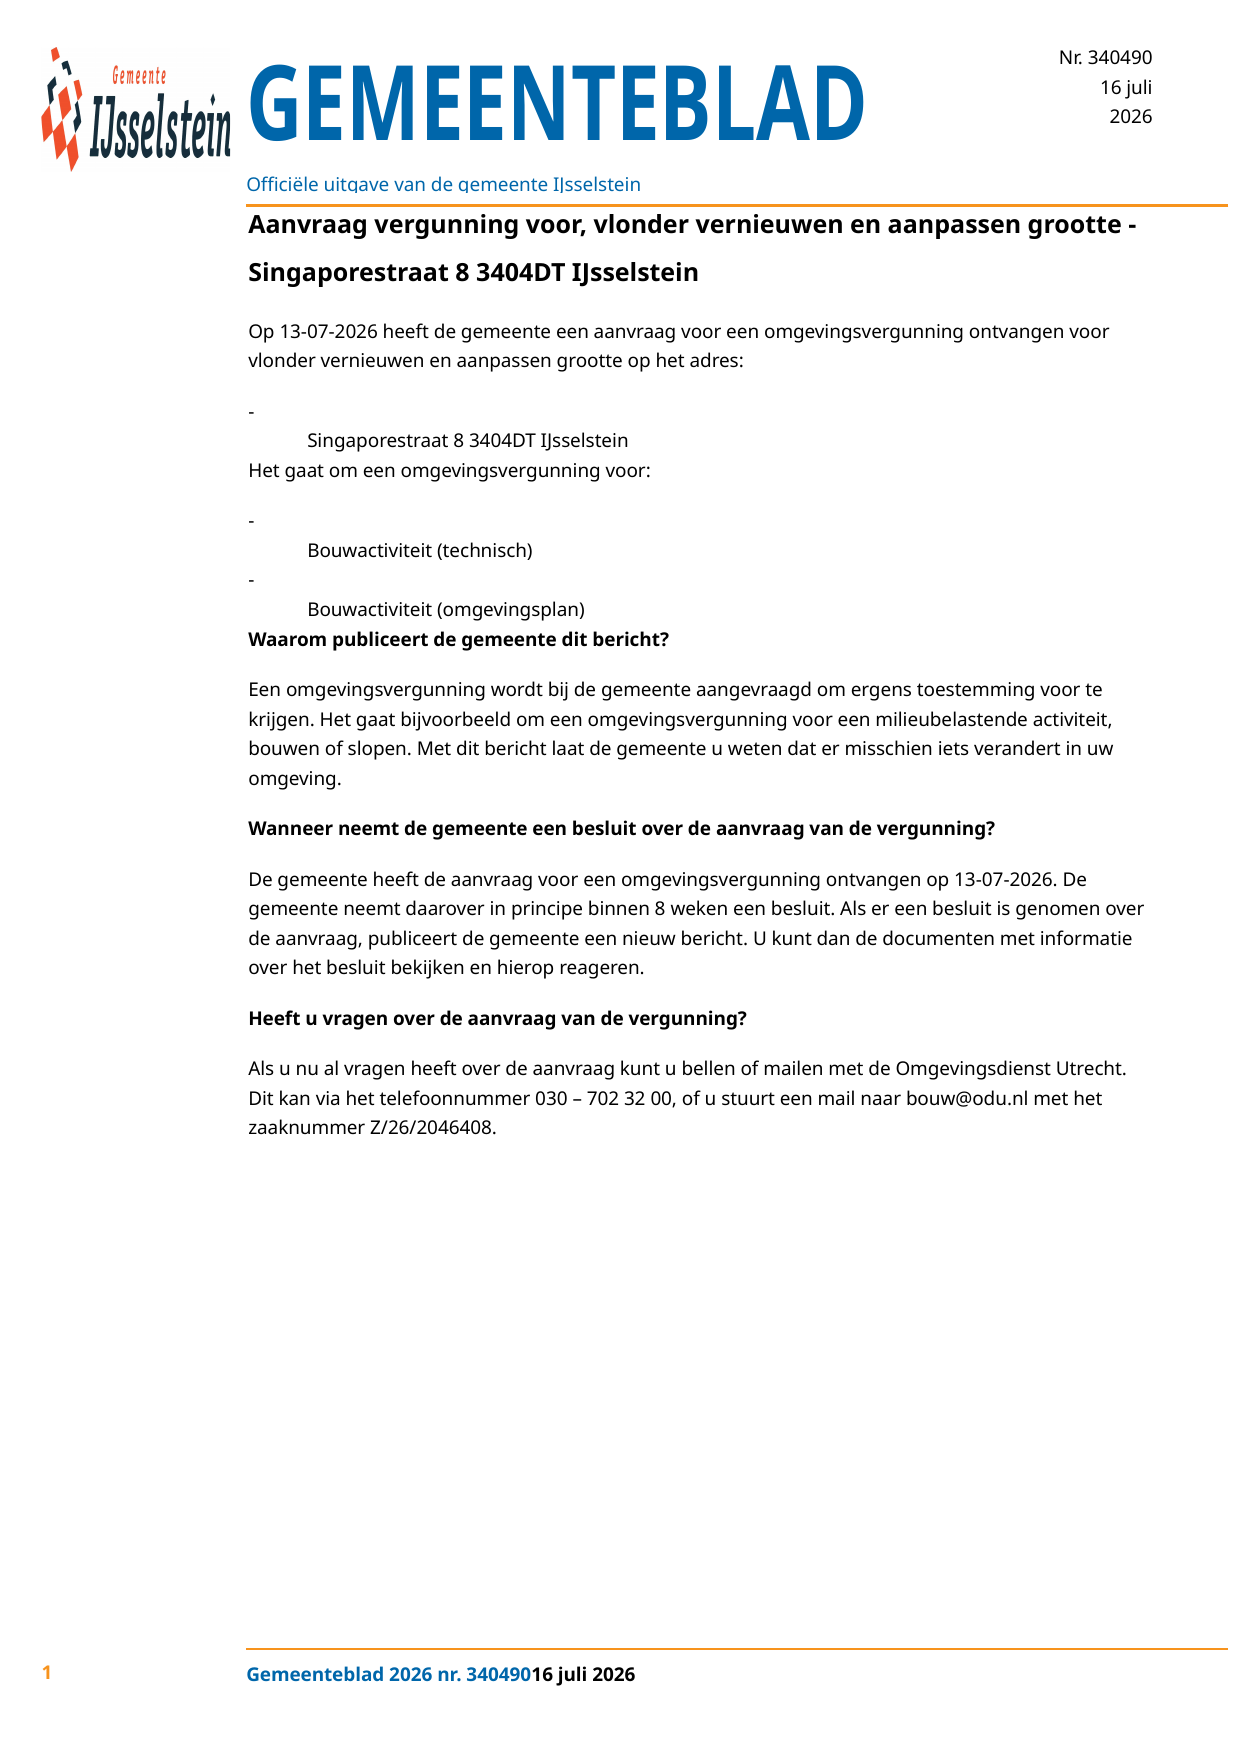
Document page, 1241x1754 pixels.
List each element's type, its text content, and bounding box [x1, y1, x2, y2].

list Singaporestraat 8 3404DT IJsselstein [248, 427, 1152, 453]
text De gemeente heeft de aanvraag voor een omgevingsvergunning ontvangen op 13-07-2026. De gemeente neemt daarover in principe binnen 8 weken een besluit. Als er een besluit is genomen over de aanvraag, publiceert de gemeente een nieuw bericht. U kunt dan de documenten met informatie over het besluit bekijken en hierop reageren. [248, 866, 1152, 980]
list Bouwactiviteit (technisch) [248, 537, 1152, 563]
text Een omgevingsvergunning wordt bij de gemeente aangevraagd om ergens toestemming voor te krijgen. Het gaat bijvoorbeeld om een omgevingsvergunning voor een milieubelastende activiteit, bouwen of slopen. Met dit bericht laat de gemeente u weten dat er misschien iets verandert in uw omgeving. [248, 676, 1152, 791]
picture [41, 47, 231, 172]
text Het gaat om een omgevingsvergunning voor: [248, 457, 1152, 483]
text Heeft u vragen over de aanvraag van de vergunning? [248, 1005, 1152, 1031]
text Wanneer neemt de gemeente een besluit over de aanvraag van de vergunning? [248, 815, 1152, 841]
text Als u nu al vragen heeft over de aanvraag kunt u bellen of mailen met de Omgevingsdienst Utrecht. Dit kan via het telefoonnummer 030 – 702 32 00, of u stuurt een mail naar bouw@odu.nl met het zaaknummer Z/26/2046408. [248, 1055, 1152, 1140]
list Bouwactiviteit (omgevingsplan) [248, 596, 1152, 622]
text Waarom publiceert de gemeente dit bericht? [248, 626, 1152, 652]
text Op 13-07-2026 heeft de gemeente een aanvraag voor een omgevingsvergunning ontvangen voor vlonder vernieuwen en aanpassen grootte op het adres: [248, 318, 1152, 373]
text Aanvraag vergunning voor, vlonder vernieuwen en aanpassen grootte - Singaporestraat 8 3404DT IJsselstein [248, 207, 1152, 288]
